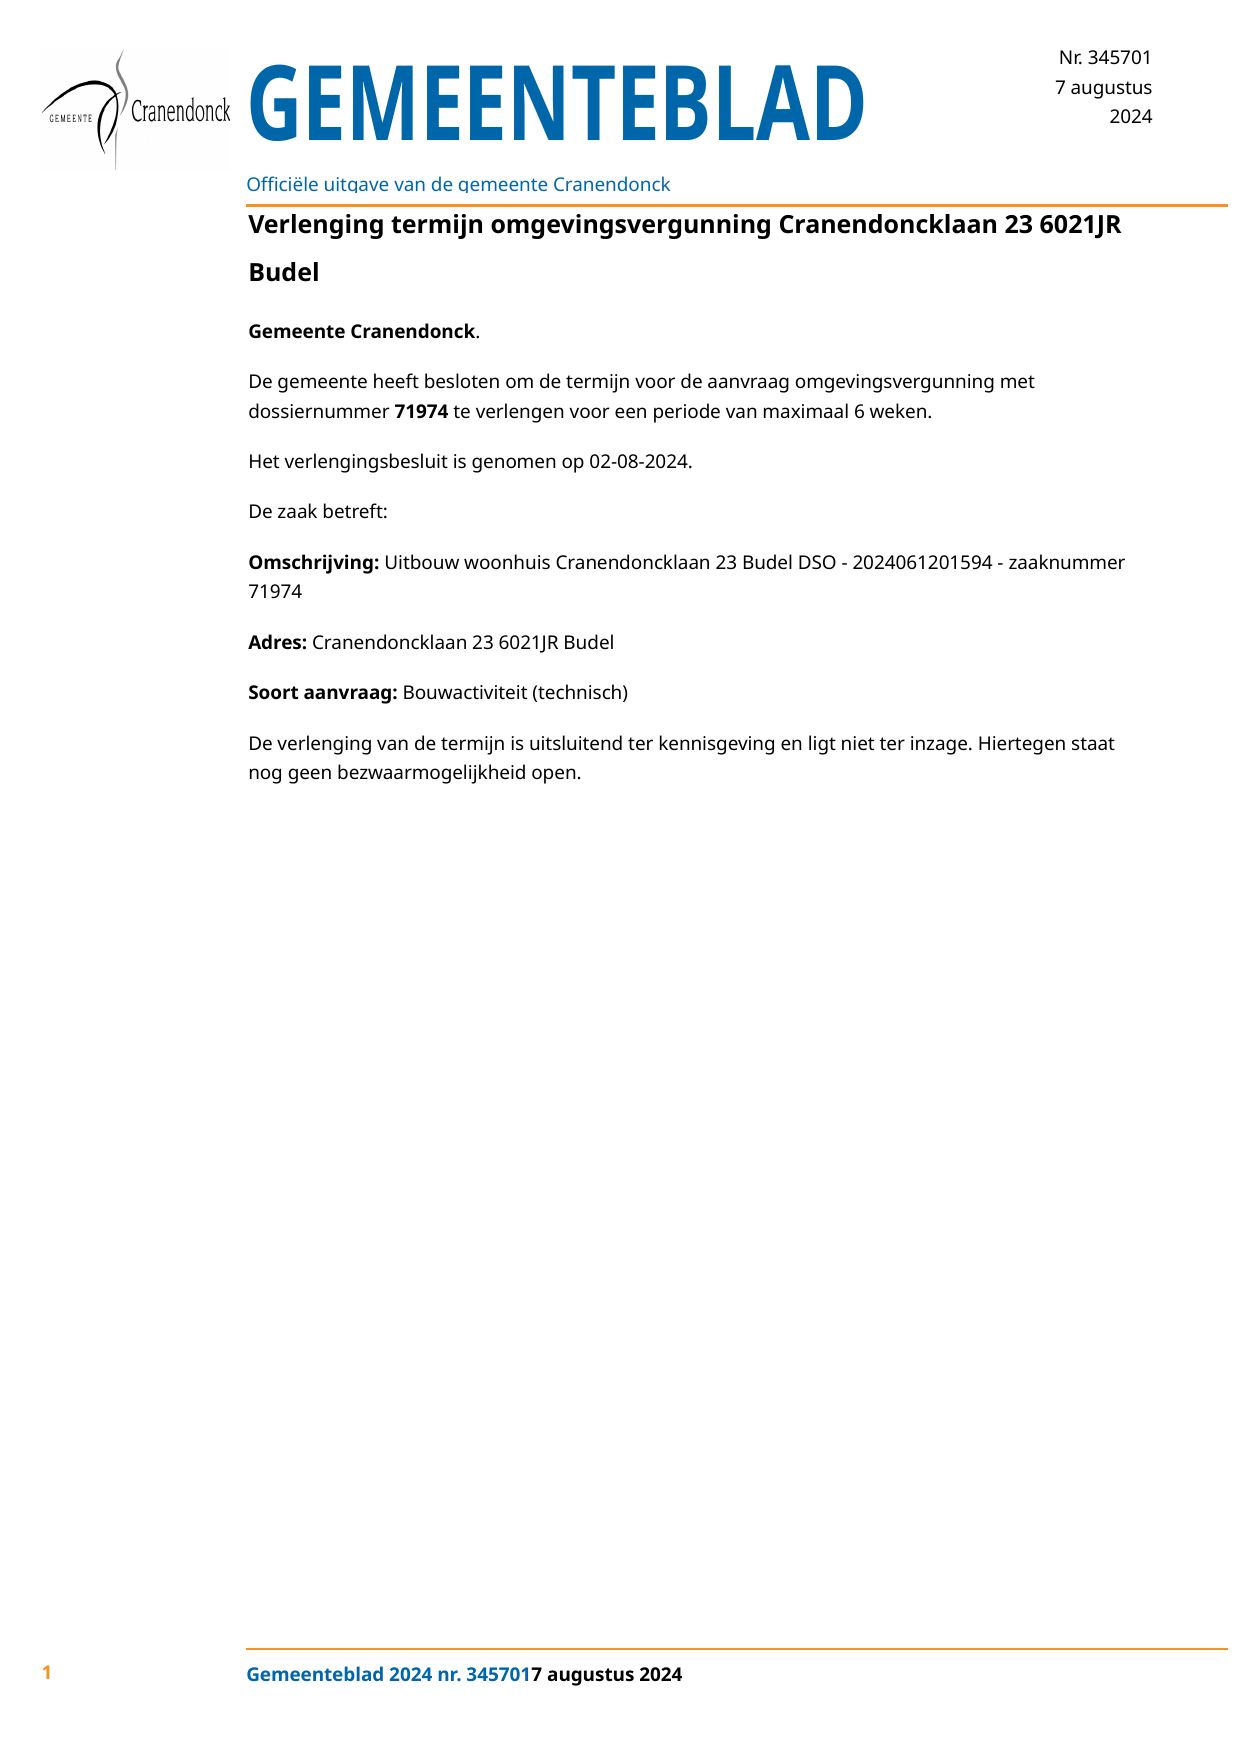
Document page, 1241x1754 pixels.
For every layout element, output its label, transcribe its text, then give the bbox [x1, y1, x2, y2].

text Omschrijving: Uitbouw woonhuis Cranendoncklaan 23 Budel DSO - 2024061201594 - zaaknummer 71974 [248, 549, 1152, 604]
text De verlenging van de termijn is uitsluitend ter kennisgeving en ligt niet ter inzage. Hiertegen staat nog geen bezwaarmogelijkheid open. [248, 730, 1152, 785]
text Adres: Cranendoncklaan 23 6021JR Budel [248, 629, 1152, 655]
text Gemeente Cranendonck. [248, 318, 1152, 344]
text Het verlengingsbesluit is genomen op 02-08-2024. [248, 448, 1152, 474]
text De zaak betreft: [248, 499, 1152, 524]
text Verlenging termijn omgevingsvergunning Cranendoncklaan 23 6021JR Budel [248, 207, 1152, 288]
text Soort aanvraag: Bouwactiviteit (technisch) [248, 679, 1152, 705]
picture [41, 47, 231, 172]
text De gemeente heeft besloten om de termijn voor de aanvraag omgevingsvergunning met dossiernummer 71974 te verlengen voor een periode van maximaal 6 weken. [248, 368, 1152, 424]
